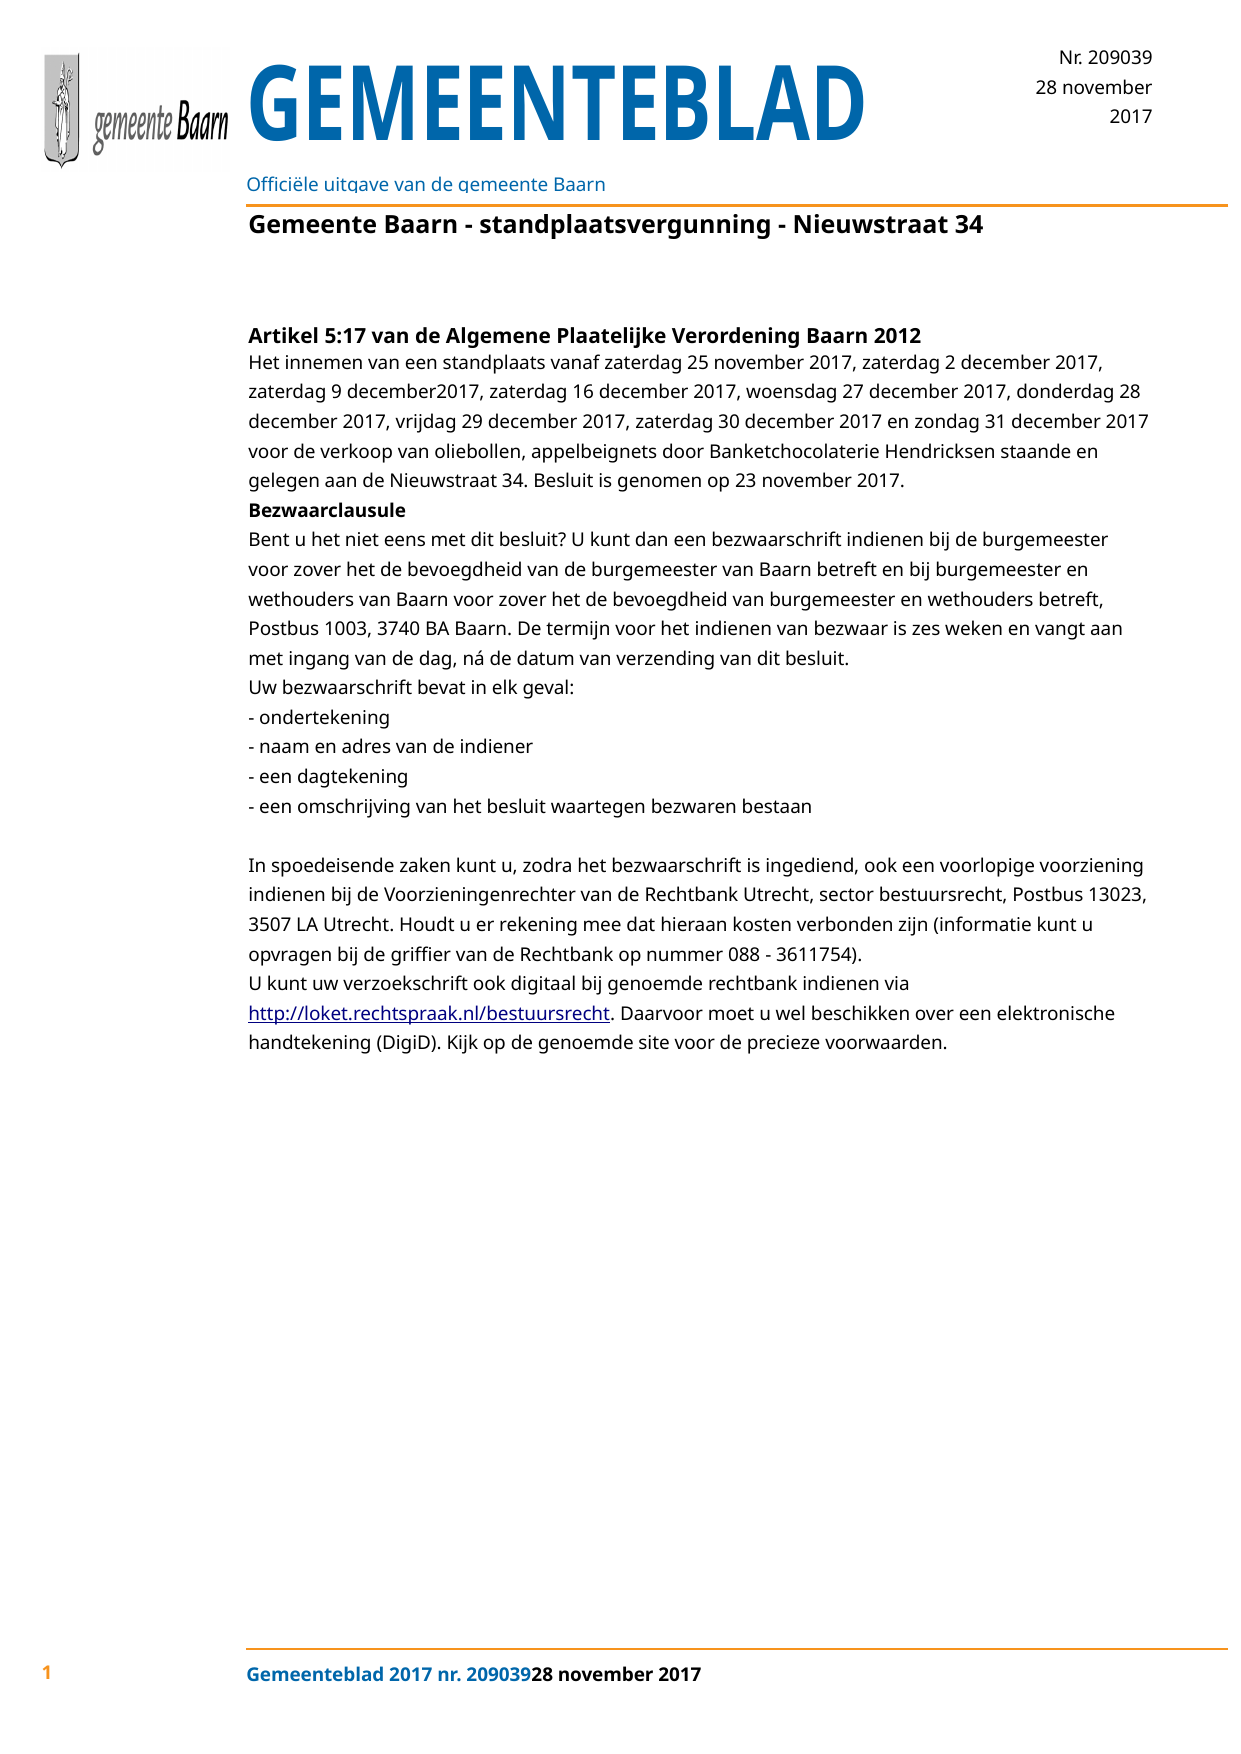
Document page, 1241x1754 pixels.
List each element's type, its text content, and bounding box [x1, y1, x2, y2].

text Het innemen van een standplaats vanaf zaterdag 25 november 2017, zaterdag 2 december 2017, zaterdag 9 december2017, zaterdag 16 december 2017, woensdag 27 december 2017, donderdag 28 december 2017, vrijdag 29 december 2017, zaterdag 30 december 2017 en zondag 31 december 2017 voor de verkoop van oliebollen, appelbeignets door Banketchocolaterie Hendricksen staande en gelegen aan de Nieuwstraat 34. Besluit is genomen op 23 november 2017. [248, 349, 1152, 493]
text U kunt uw verzoekschrift ook digitaal bij genoemde rechtbank indienen via http://loket.rechtspraak.nl/bestuursrecht. Daarvoor moet u wel beschikken over een elektronische handtekening (DigiD). Kijk op de genoemde site voor de precieze voorwaarden. [248, 970, 1152, 1055]
picture [41, 47, 231, 172]
text Uw bezwaarschrift bevat in elk geval: [248, 674, 1152, 700]
text In spoedeisende zaken kunt u, zodra het bezwaarschrift is ingediend, ook een voorlopige voorziening indienen bij de Voorzieningenrechter van de Rechtbank Utrecht, sector bestuursrecht, Postbus 13023, 3507 LA Utrecht. Houdt u er rekening mee dat hieraan kosten verbonden zijn (informatie kunt u opvragen bij de griffier van de Rechtbank op nummer 088 - 3611754). [248, 852, 1152, 967]
text - een omschrijving van het besluit waartegen bezwaren bestaan [248, 793, 1152, 819]
text - naam en adres van de indiener [248, 734, 1152, 759]
text Bezwaarclausule [248, 497, 1152, 523]
text - een dagtekening [248, 763, 1152, 789]
text Gemeente Baarn - standplaatsvergunning - Nieuwstraat 34 [248, 207, 1152, 241]
text Artikel 5:17 van de Algemene Plaatelijke Verordening Baarn 2012 [248, 321, 1152, 349]
text Bent u het niet eens met dit besluit? U kunt dan een bezwaarschrift indienen bij de burgemeester voor zover het de bevoegdheid van de burgemeester van Baarn betreft en bij burgemeester en wethouders van Baarn voor zover het de bevoegdheid van burgemeester en wethouders betreft, Postbus 1003, 3740 BA Baarn. De termijn voor het indienen van bezwaar is zes weken en vangt aan met ingang van de dag, ná de datum van verzending van dit besluit. [248, 527, 1152, 671]
text - ondertekening [248, 704, 1152, 730]
